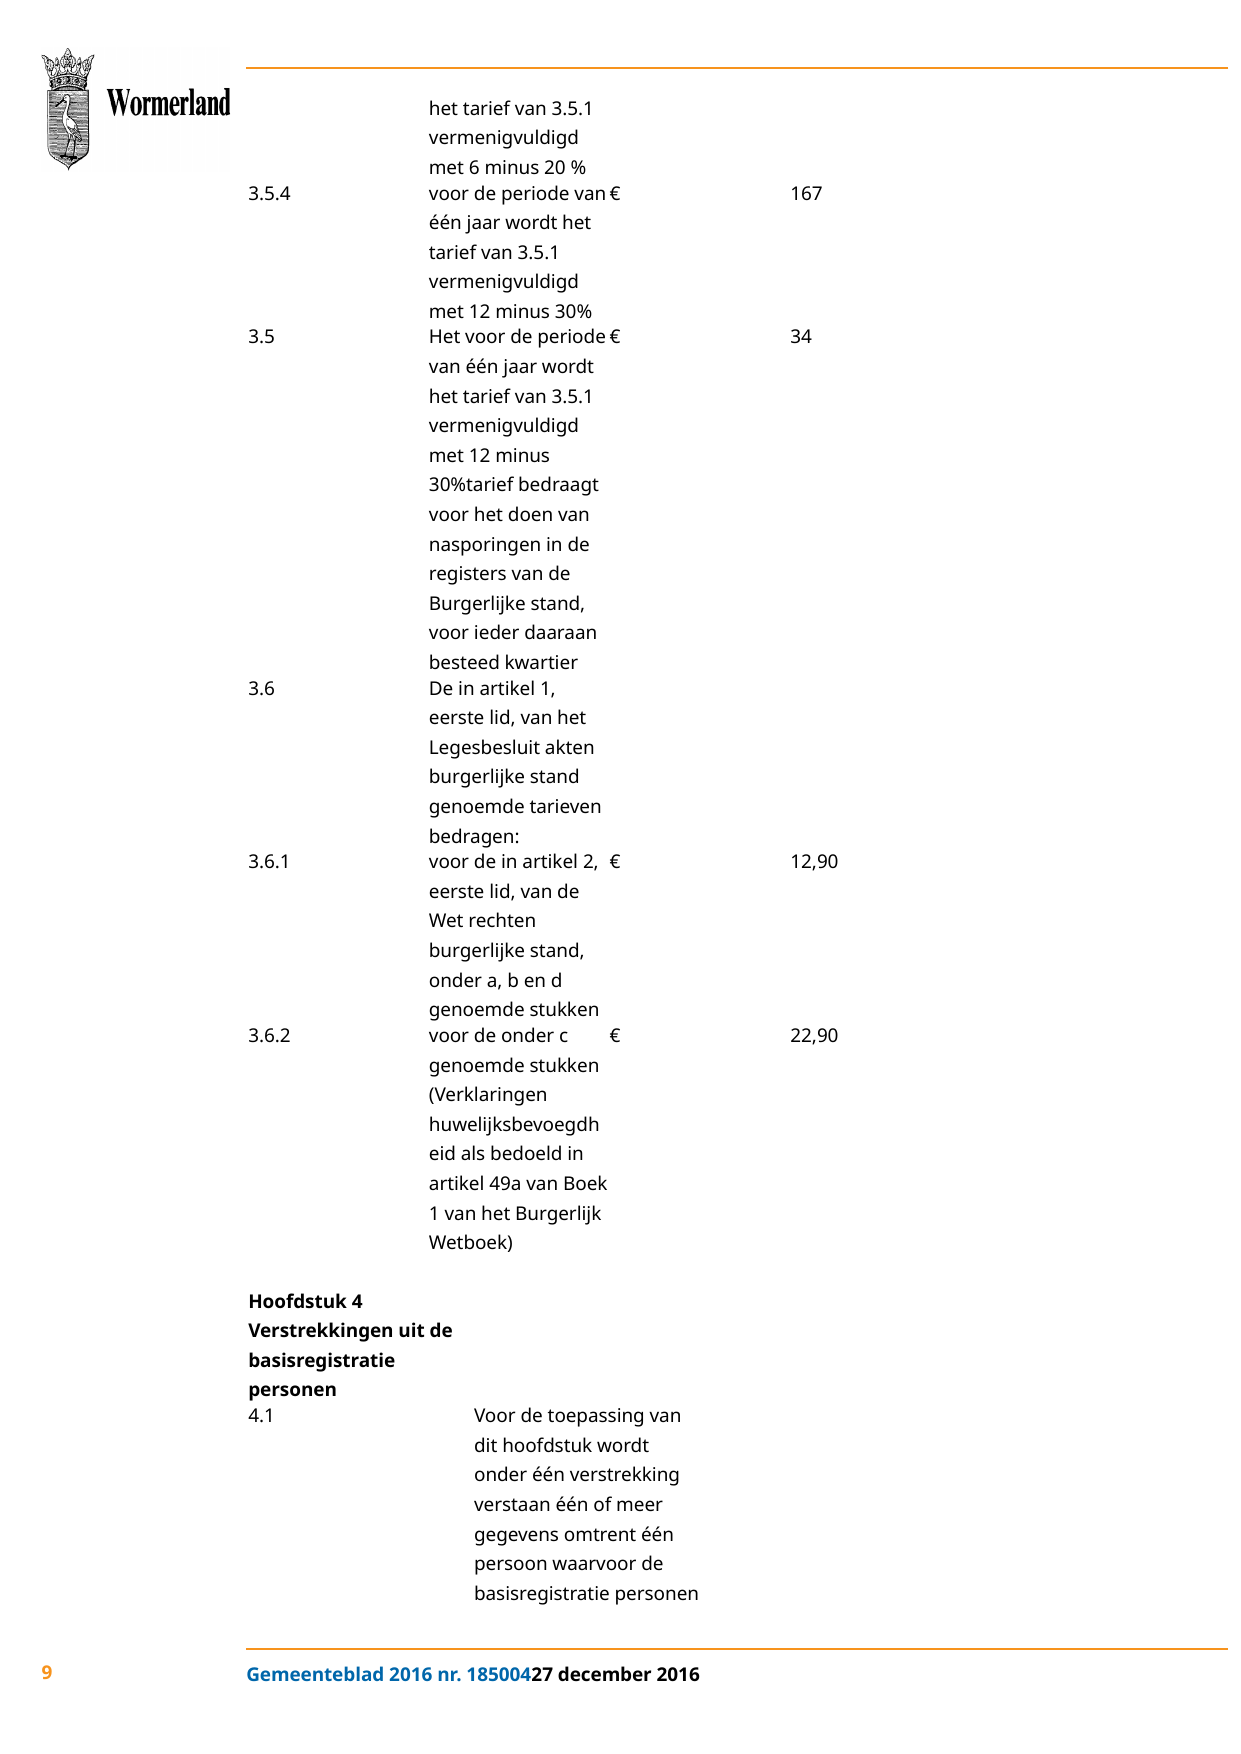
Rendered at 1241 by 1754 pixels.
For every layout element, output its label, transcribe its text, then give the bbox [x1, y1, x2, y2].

table_cell [248, 95, 429, 180]
table_header Hoofdstuk 4 Verstrekkingen uit de basisregistratie personen [248, 1288, 474, 1402]
table_cell [700, 1403, 926, 1606]
table_cell 34 [790, 324, 971, 675]
table_cell De in artikel 1, eerste lid, van het Legesbesluit akten burgerlijke stand genoemde tarieven bedragen: [429, 675, 609, 848]
table_cell 3.6 [248, 675, 429, 848]
table_cell 3.5.4 [248, 180, 429, 324]
table_cell voor de in artikel 2, eerste lid, van de Wet rechten burgerlijke stand, onder a, b en d genoemde stukken [429, 849, 609, 1022]
table_cell [971, 849, 1152, 1022]
table_cell 3.6.2 [248, 1022, 429, 1255]
picture [41, 47, 231, 172]
table_cell 4.1 [248, 1403, 474, 1606]
table_cell voor de onder c genoemde stukken (Verklaringen huwelijksbevoegdheid als bedoeld in artikel 49a van Boek 1 van het Burgerlijk Wetboek) [429, 1022, 609, 1255]
table_cell Het voor de periode van één jaar wordt het tarief van 3.5.1 vermenigvuldigd met 12 minus 30%tarief bedraagt voor het doen van nasporingen in de registers van de Burgerlijke stand, voor ieder daaraan besteed kwartier [429, 324, 609, 675]
table_cell [609, 675, 790, 848]
table_cell [971, 1022, 1152, 1255]
table_cell 22,90 [790, 1022, 971, 1255]
table_header [474, 1288, 700, 1402]
table_cell [609, 95, 790, 180]
table_cell Voor de toepassing van dit hoofdstuk wordt onder één verstrekking verstaan één of meer gegevens omtrent één persoon waarvoor de basisregistratie personen [474, 1403, 700, 1606]
table_cell 167 [790, 180, 971, 324]
table_cell [926, 1403, 1152, 1606]
table_cell [971, 95, 1152, 180]
table_cell [971, 180, 1152, 324]
table_cell [790, 675, 971, 848]
table_cell 3.6.1 [248, 849, 429, 1022]
table_cell het tarief van 3.5.1 vermenigvuldigd met 6 minus 20 % [429, 95, 609, 180]
table_cell [971, 324, 1152, 675]
table_cell € [609, 849, 790, 1022]
table_cell 3.5 [248, 324, 429, 675]
table_cell voor de periode van één jaar wordt het tarief van 3.5.1 vermenigvuldigd met 12 minus 30% [429, 180, 609, 324]
table_cell [971, 675, 1152, 848]
table_cell € [609, 324, 790, 675]
table_cell [790, 95, 971, 180]
table_cell 12,90 [790, 849, 971, 1022]
table_cell € [609, 1022, 790, 1255]
table_cell € [609, 180, 790, 324]
